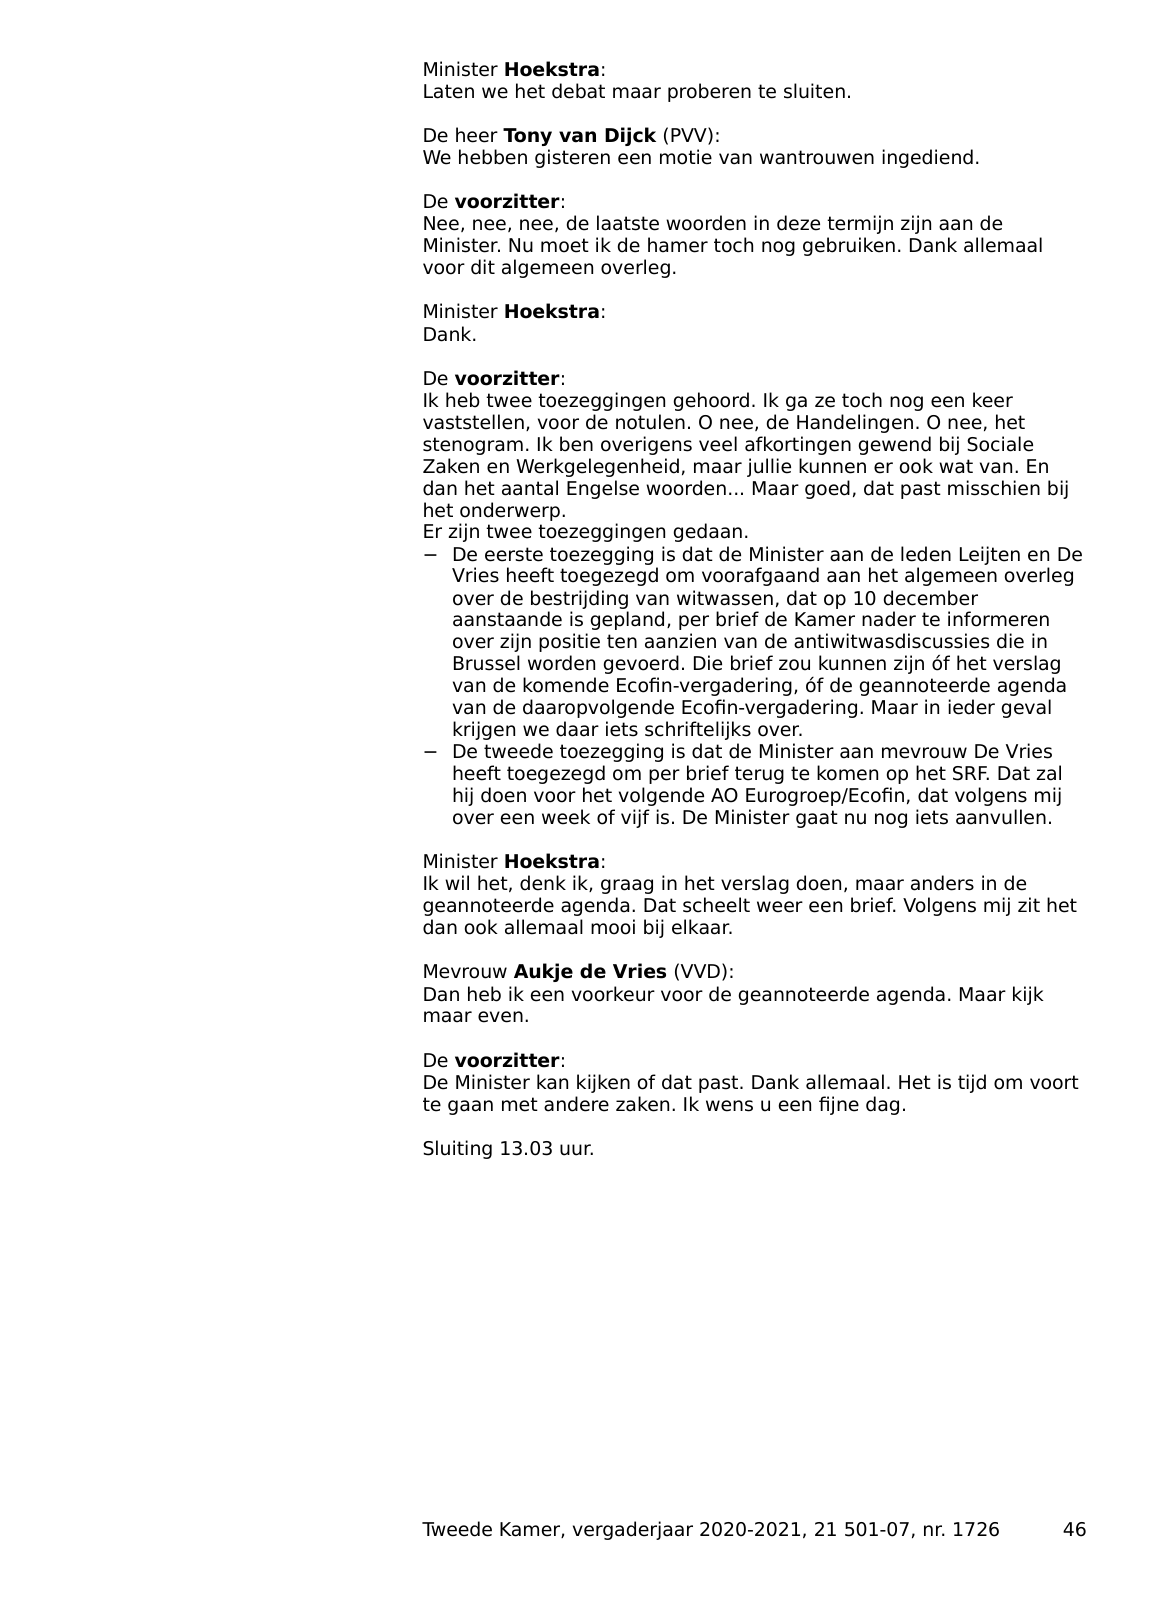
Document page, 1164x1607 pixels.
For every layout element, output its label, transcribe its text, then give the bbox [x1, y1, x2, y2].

text Mevrouw Aukje de Vries (VVD): [422, 961, 1087, 983]
text De voorzitter: [422, 1049, 1087, 1072]
text Dank. [422, 323, 1087, 345]
text Dan heb ik een voorkeur voor de geannoteerde agenda. Maar kijk maar even. [422, 983, 1087, 1027]
text Ik heb twee toezeggingen gehoord. Ik ga ze toch nog een keer vaststellen, voor de notulen. O nee, de Handelingen. O nee, het stenogram. Ik ben overigens veel afkortingen gewend bij Sociale Zaken en Werkgelegenheid, maar jullie kunnen er ook wat van. En dan het aantal Engelse woorden... Maar goed, dat past misschien bij het onderwerp. [422, 389, 1087, 521]
text De Minister kan kijken of dat past. Dank allemaal. Het is tijd om voort te gaan met andere zaken. Ik wens u een fijne dag. [422, 1072, 1087, 1116]
text We hebben gisteren een motie van wantrouwen ingediend. [422, 147, 1087, 169]
text Ik wil het, denk ik, graag in het verslag doen, maar anders in de geannoteerde agenda. Dat scheelt weer een brief. Volgens mij zit het dan ook allemaal mooi bij elkaar. [422, 873, 1087, 939]
text De voorzitter: [422, 191, 1087, 213]
text De heer Tony van Dijck (PVV): [422, 125, 1087, 147]
text Minister Hoekstra: [422, 301, 1087, 323]
text Minister Hoekstra: [422, 851, 1087, 873]
text − De tweede toezegging is dat de Minister aan mevrouw De Vries heeft toegezegd om per brief terug te komen op het SRF. Dat zal hij doen voor het volgende AO Eurogroep/Ecofin, dat volgens mij over een week of vijf is. De Minister gaat nu nog iets aanvullen. [422, 741, 1087, 829]
text − De eerste toezegging is dat de Minister aan de leden Leijten en De Vries heeft toegezegd om voorafgaand aan het algemeen overleg over de bestrijding van witwassen, dat op 10 december aanstaande is gepland, per brief de Kamer nader te informeren over zijn positie ten aanzien van de antiwitwasdiscussies die in Brussel worden gevoerd. Die brief zou kunnen zijn óf het verslag van de komende Ecofin-vergadering, óf de geannoteerde agenda van de daaropvolgende Ecofin-vergadering. Maar in ieder geval krijgen we daar iets schriftelijks over. [422, 543, 1087, 741]
text Minister Hoekstra: [422, 59, 1087, 81]
text De voorzitter: [422, 368, 1087, 389]
text Sluiting 13.03 uur. [422, 1138, 1087, 1160]
text Laten we het debat maar proberen te sluiten. [422, 81, 1087, 103]
text Er zijn twee toezeggingen gedaan. [422, 521, 1087, 543]
text Nee, nee, nee, de laatste woorden in deze termijn zijn aan de Minister. Nu moet ik de hamer toch nog gebruiken. Dank allemaal voor dit algemeen overleg. [422, 213, 1087, 279]
